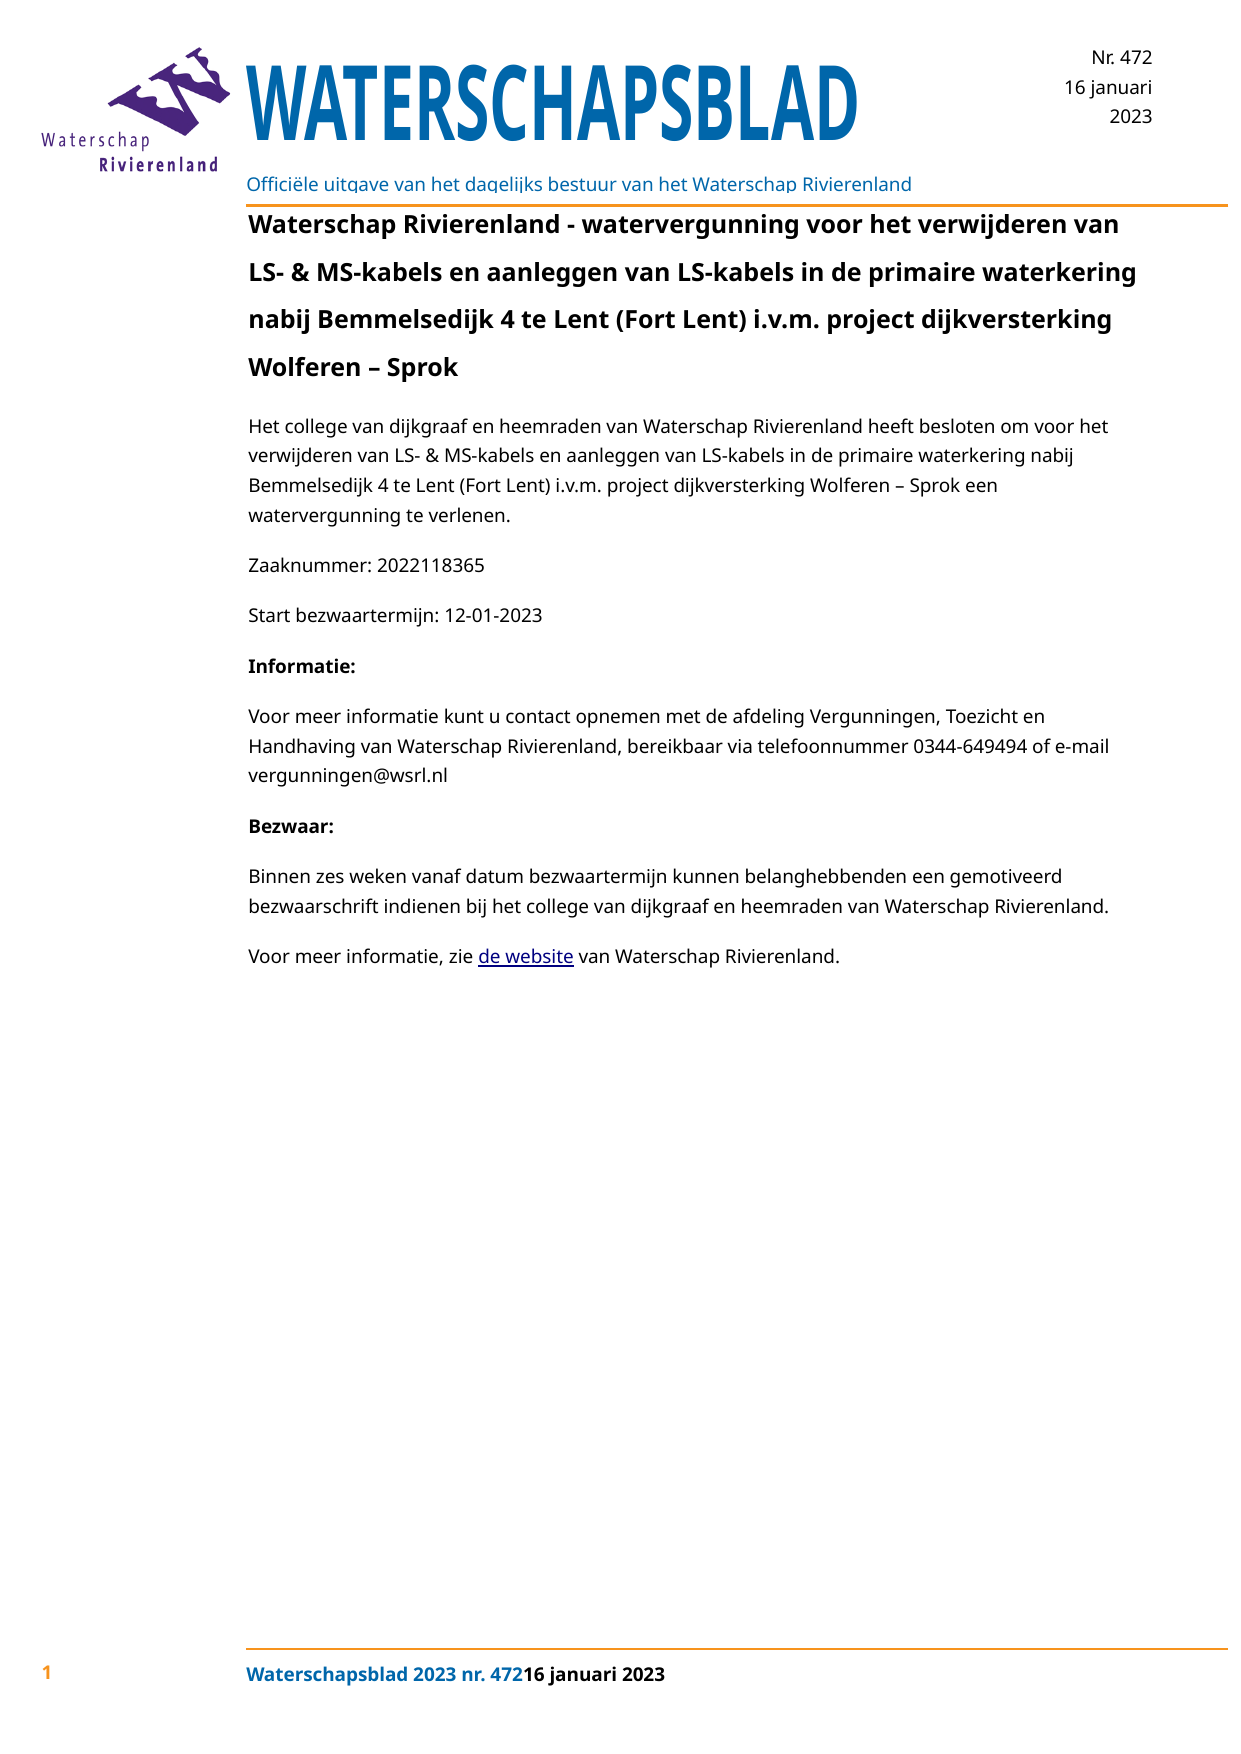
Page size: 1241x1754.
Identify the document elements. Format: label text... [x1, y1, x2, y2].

text Bezwaar: [248, 813, 1152, 839]
text Waterschap Rivierenland - watervergunning voor het verwijderen van LS- & MS-kabels en aanleggen van LS-kabels in de primaire waterkering nabij Bemmelsedijk 4 te Lent (Fort Lent) i.v.m. project dijkversterking Wolferen – Sprok [248, 207, 1152, 384]
text Voor meer informatie kunt u contact opnemen met de afdeling Vergunningen, Toezicht en Handhaving van Waterschap Rivierenland, bereikbaar via telefoonnummer 0344-649494 of e-mail vergunningen@wsrl.nl [248, 703, 1152, 788]
text Binnen zes weken vanaf datum bezwaartermijn kunnen belanghebbenden een gemotiveerd bezwaarschrift indienen bij het college van dijkgraaf en heemraden van Waterschap Rivierenland. [248, 863, 1152, 919]
text Het college van dijkgraaf en heemraden van Waterschap Rivierenland heeft besloten om voor het verwijderen van LS- & MS-kabels en aanleggen van LS-kabels in de primaire waterkering nabij Bemmelsedijk 4 te Lent (Fort Lent) i.v.m. project dijkversterking Wolferen – Sprok een watervergunning te verlenen. [248, 413, 1152, 528]
text Zaaknummer: 2022118365 [248, 552, 1152, 578]
text Informatie: [248, 653, 1152, 679]
picture [41, 47, 231, 172]
text Voor meer informatie, zie de website van Waterschap Rivierenland. [248, 943, 1152, 969]
text Start bezwaartermijn: 12-01-2023 [248, 603, 1152, 628]
